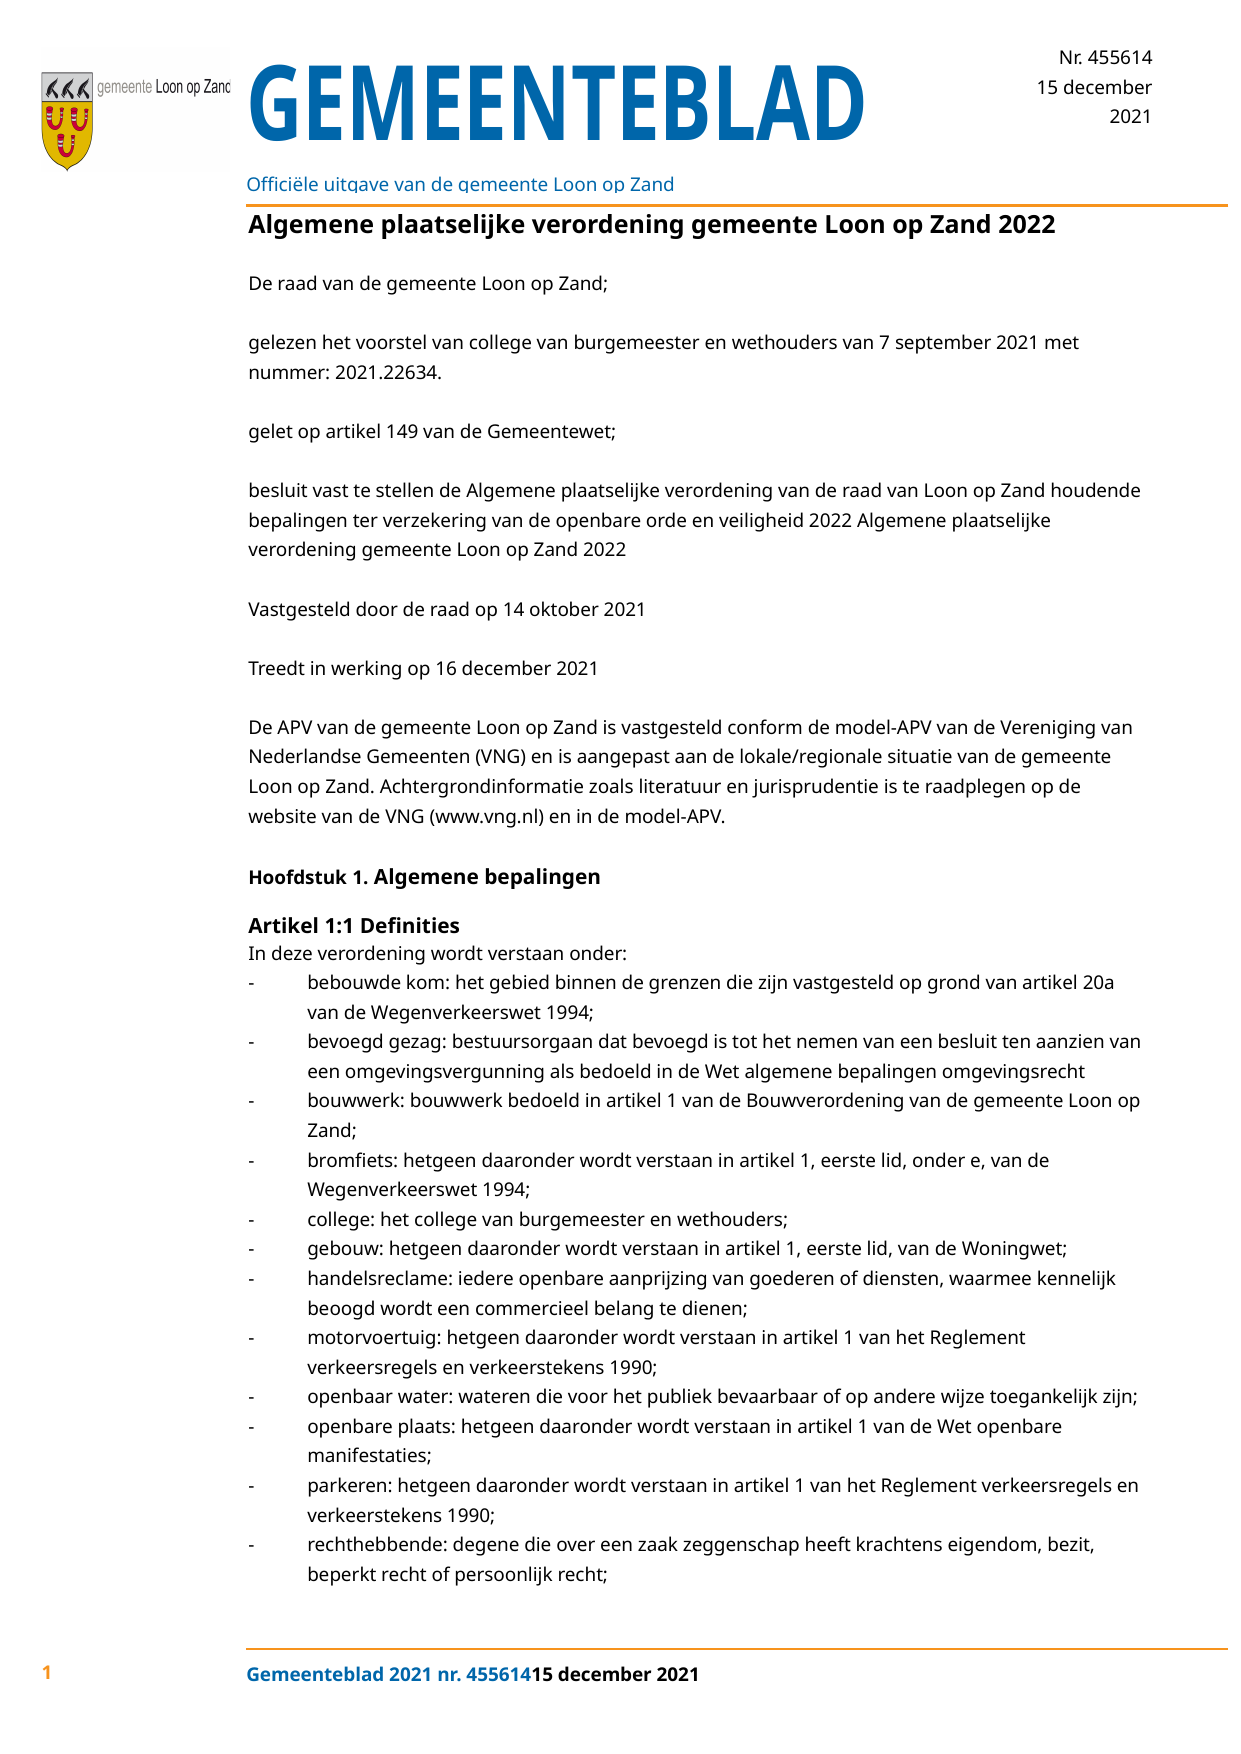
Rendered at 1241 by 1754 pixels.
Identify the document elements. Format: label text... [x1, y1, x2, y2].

text Hoofdstuk 1. Algemene bepalingen [248, 862, 1152, 890]
text Vastgesteld door de raad op 14 oktober 2021 [248, 596, 1152, 621]
list parkeren: hetgeen daaronder wordt verstaan in artikel 1 van het Reglement verkeersregels en verkeerstekens 1990; [248, 1472, 1152, 1527]
list bouwwerk: bouwwerk bedoeld in artikel 1 van de Bouwverordening van de gemeente Loon op Zand; [248, 1088, 1152, 1143]
list motorvoertuig: hetgeen daaronder wordt verstaan in artikel 1 van het Reglement verkeersregels en verkeerstekens 1990; [248, 1324, 1152, 1379]
picture [41, 47, 231, 172]
list gebouw: hetgeen daaronder wordt verstaan in artikel 1, eerste lid, van de Woningwet; [248, 1236, 1152, 1261]
text In deze verordening wordt verstaan onder: [248, 940, 1152, 965]
list rechthebbende: degene die over een zaak zeggenschap heeft krachtens eigendom, bezit, beperkt recht of persoonlijk recht; [248, 1531, 1152, 1587]
text De APV van de gemeente Loon op Zand is vastgesteld conform de model-APV van de Vereniging van Nederlandse Gemeenten (VNG) en is aangepast aan de lokale/regionale situatie van de gemeente Loon op Zand. Achtergrondinformatie zoals literatuur en jurisprudentie is te raadplegen op de website van de VNG (www.vng.nl) en in de model-APV. [248, 714, 1152, 828]
text Treedt in werking op 16 december 2021 [248, 655, 1152, 681]
text Algemene plaatselijke verordening gemeente Loon op Zand 2022 [248, 207, 1152, 241]
text gelet op artikel 149 van de Gemeentewet; [248, 418, 1152, 444]
text De raad van de gemeente Loon op Zand; [248, 270, 1152, 296]
list openbare plaats: hetgeen daaronder wordt verstaan in artikel 1 van de Wet openbare manifestaties; [248, 1413, 1152, 1468]
list bevoegd gezag: bestuursorgaan dat bevoegd is tot het nemen van een besluit ten aanzien van een omgevingsvergunning als bedoeld in de Wet algemene bepalingen omgevingsrecht [248, 1028, 1152, 1084]
list bebouwde kom: het gebied binnen de grenzen die zijn vastgesteld op grond van artikel 20a van de Wegenverkeerswet 1994; [248, 969, 1152, 1024]
text gelezen het voorstel van college van burgemeester en wethouders van 7 september 2021 met nummer: 2021.22634. [248, 329, 1152, 385]
text besluit vast te stellen de Algemene plaatselijke verordening van de raad van Loon op Zand houdende bepalingen ter verzekering van de openbare orde en veiligheid 2022 Algemene plaatselijke verordening gemeente Loon op Zand 2022 [248, 477, 1152, 562]
text Artikel 1:1 Definities [248, 911, 1152, 940]
list bromfiets: hetgeen daaronder wordt verstaan in artikel 1, eerste lid, onder e, van de Wegenverkeerswet 1994; [248, 1147, 1152, 1202]
list openbaar water: wateren die voor het publiek bevaarbaar of op andere wijze toegankelijk zijn; [248, 1383, 1152, 1409]
list college: het college van burgemeester en wethouders; [248, 1206, 1152, 1232]
list handelsreclame: iedere openbare aanprijzing van goederen of diensten, waarmee kennelijk beoogd wordt een commercieel belang te dienen; [248, 1265, 1152, 1320]
